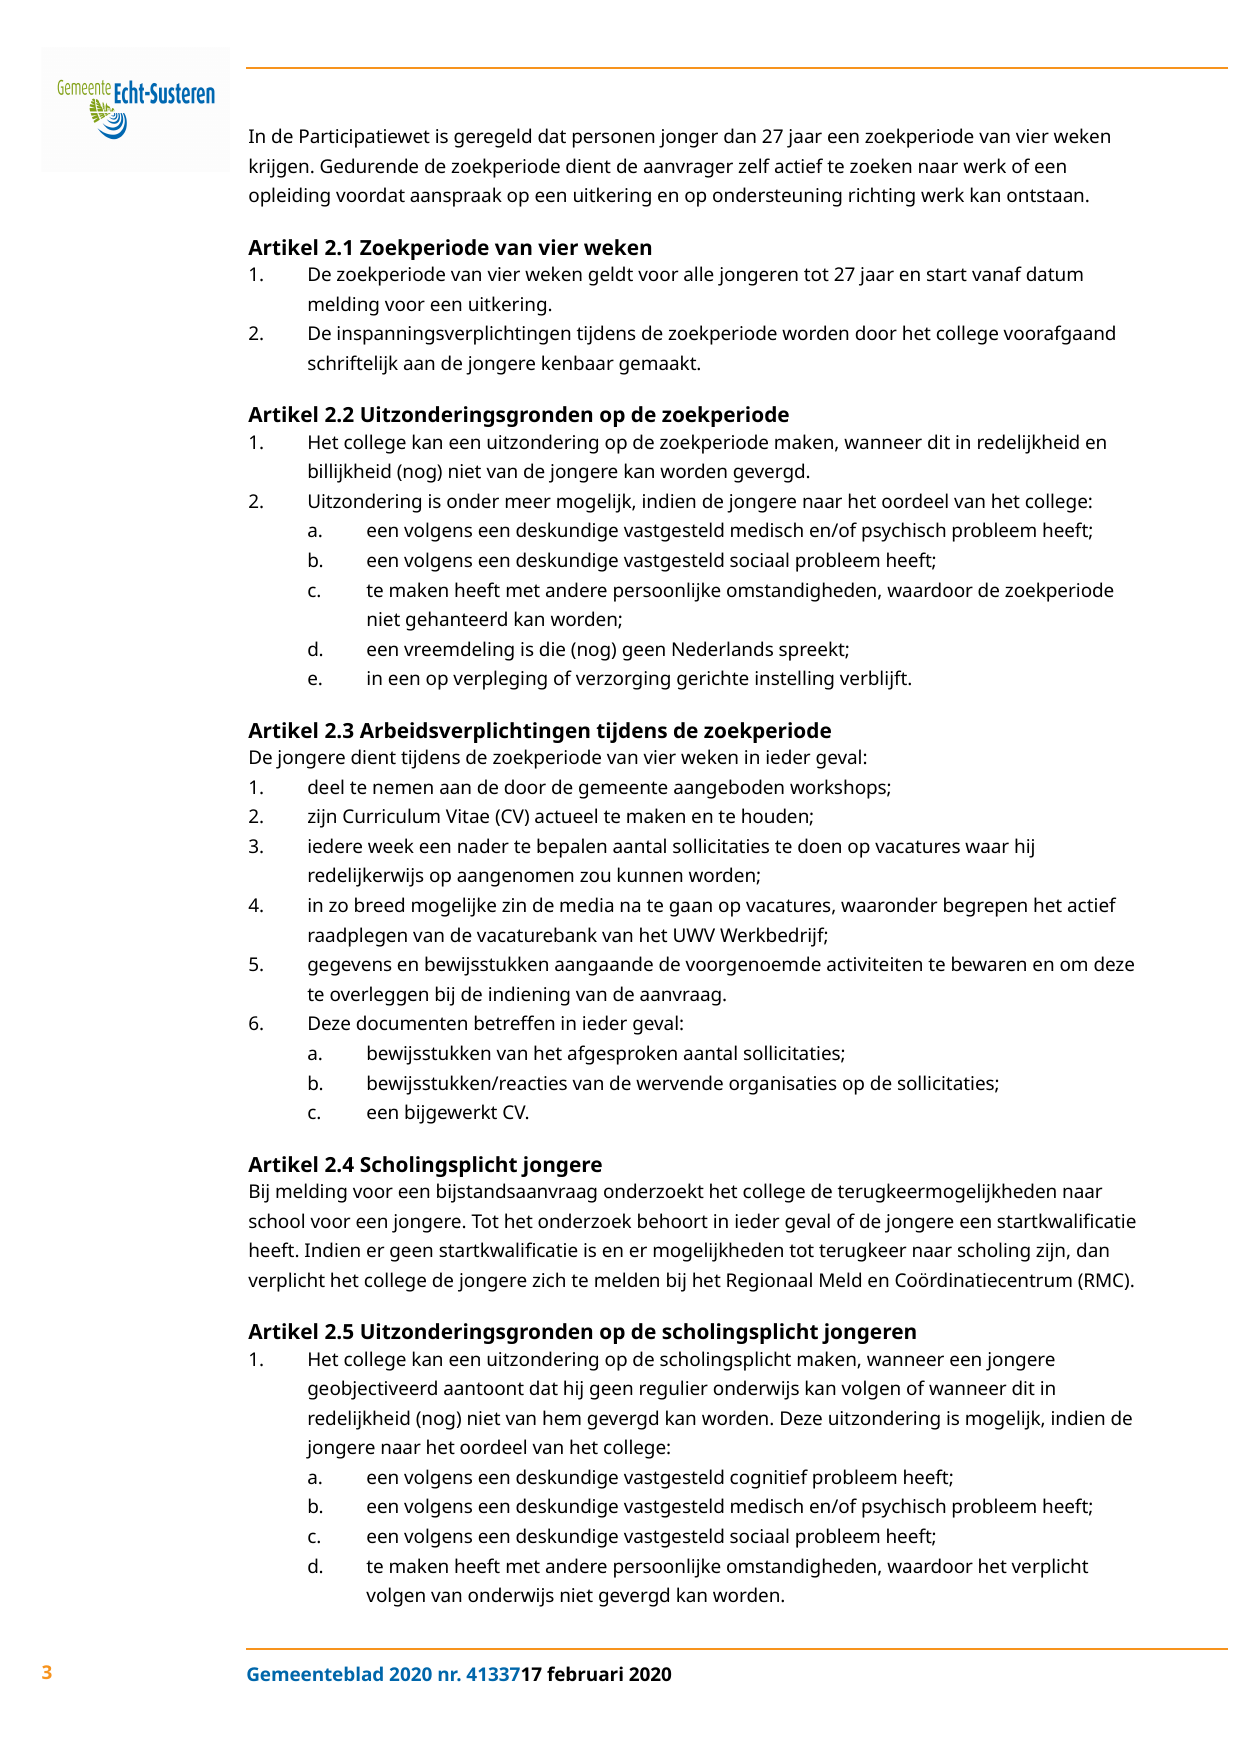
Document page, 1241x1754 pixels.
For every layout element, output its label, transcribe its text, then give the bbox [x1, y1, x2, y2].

list een vreemdeling is die (nog) geen Nederlands spreekt; [307, 636, 1152, 662]
list De zoekperiode van vier weken geldt voor alle jongeren tot 27 jaar en start vanaf datum melding voor een uitkering. [248, 261, 1152, 317]
text Artikel 2.5 Uitzonderingsgronden op de scholingsplicht jongeren [248, 1317, 1152, 1346]
list een volgens een deskundige vastgesteld medisch en/of psychisch probleem heeft; [307, 1494, 1152, 1519]
list te maken heeft met andere persoonlijke omstandigheden, waardoor de zoekperiode niet gehanteerd kan worden; [307, 577, 1152, 632]
text In de Participatiewet is geregeld dat personen jonger dan 27 jaar een zoekperiode van vier weken krijgen. Gedurende de zoekperiode dient de aanvrager zelf actief te zoeken naar werk of een opleiding voordat aanspraak op een uitkering en op ondersteuning richting werk kan ontstaan. [248, 123, 1152, 208]
list De inspanningsverplichtingen tijdens de zoekperiode worden door het college voorafgaand schriftelijk aan de jongere kenbaar gemaakt. [248, 320, 1152, 376]
text Artikel 2.2 Uitzonderingsgronden op de zoekperiode [248, 400, 1152, 429]
list een volgens een deskundige vastgesteld cognitief probleem heeft; [307, 1464, 1152, 1490]
list een volgens een deskundige vastgesteld sociaal probleem heeft; [307, 547, 1152, 573]
list deel te nemen aan de door de gemeente aangeboden workshops; [248, 774, 1152, 800]
list gegevens en bewijsstukken aangaande de voorgenoemde activiteiten te bewaren en om deze te overleggen bij de indiening van de aanvraag. [248, 951, 1152, 1007]
list iedere week een nader te bepalen aantal sollicitaties te doen op vacatures waar hij redelijkerwijs op aangenomen zou kunnen worden; [248, 833, 1152, 888]
list zijn Curriculum Vitae (CV) actueel te maken en te houden; [248, 803, 1152, 829]
text Bij melding voor een bijstandsaanvraag onderzoekt het college de terugkeermogelijkheden naar school voor een jongere. Tot het onderzoek behoort in ieder geval of de jongere een startkwalificatie heeft. Indien er geen startkwalificatie is en er mogelijkheden tot terugkeer naar scholing zijn, dan verplicht het college de jongere zich te melden bij het Regionaal Meld en Coördinatiecentrum (RMC). [248, 1178, 1152, 1293]
text Artikel 2.1 Zoekperiode van vier weken [248, 233, 1152, 261]
text Artikel 2.4 Scholingsplicht jongere [248, 1150, 1152, 1178]
list bewijsstukken/reacties van de wervende organisaties op de sollicitaties; [307, 1070, 1152, 1096]
list te maken heeft met andere persoonlijke omstandigheden, waardoor het verplicht volgen van onderwijs niet gevergd kan worden. [307, 1553, 1152, 1608]
list in zo breed mogelijke zin de media na te gaan op vacatures, waaronder begrepen het actief raadplegen van de vacaturebank van het UWV Werkbedrijf; [248, 892, 1152, 948]
list een volgens een deskundige vastgesteld sociaal probleem heeft; [307, 1523, 1152, 1549]
text Artikel 2.3 Arbeidsverplichtingen tijdens de zoekperiode [248, 716, 1152, 744]
list in een op verpleging of verzorging gerichte instelling verblijft. [307, 666, 1152, 691]
picture [41, 47, 231, 172]
list een volgens een deskundige vastgesteld medisch en/of psychisch probleem heeft; [307, 518, 1152, 543]
list Het college kan een uitzondering op de scholingsplicht maken, wanneer een jongere geobjectiveerd aantoont dat hij geen regulier onderwijs kan volgen of wanneer dit in redelijkheid (nog) niet van hem gevergd kan worden. Deze uitzondering is mogelijk, indien de jongere naar het oordeel van het college: [248, 1346, 1152, 1460]
text De jongere dient tijdens de zoekperiode van vier weken in ieder geval: [248, 744, 1152, 770]
list bewijsstukken van het afgesproken aantal sollicitaties; [307, 1040, 1152, 1066]
list Uitzondering is onder meer mogelijk, indien de jongere naar het oordeel van het college: [248, 488, 1152, 514]
list Het college kan een uitzondering op de zoekperiode maken, wanneer dit in redelijkheid en billijkheid (nog) niet van de jongere kan worden gevergd. [248, 429, 1152, 484]
list Deze documenten betreffen in ieder geval: [248, 1011, 1152, 1036]
list een bijgewerkt CV. [307, 1099, 1152, 1125]
